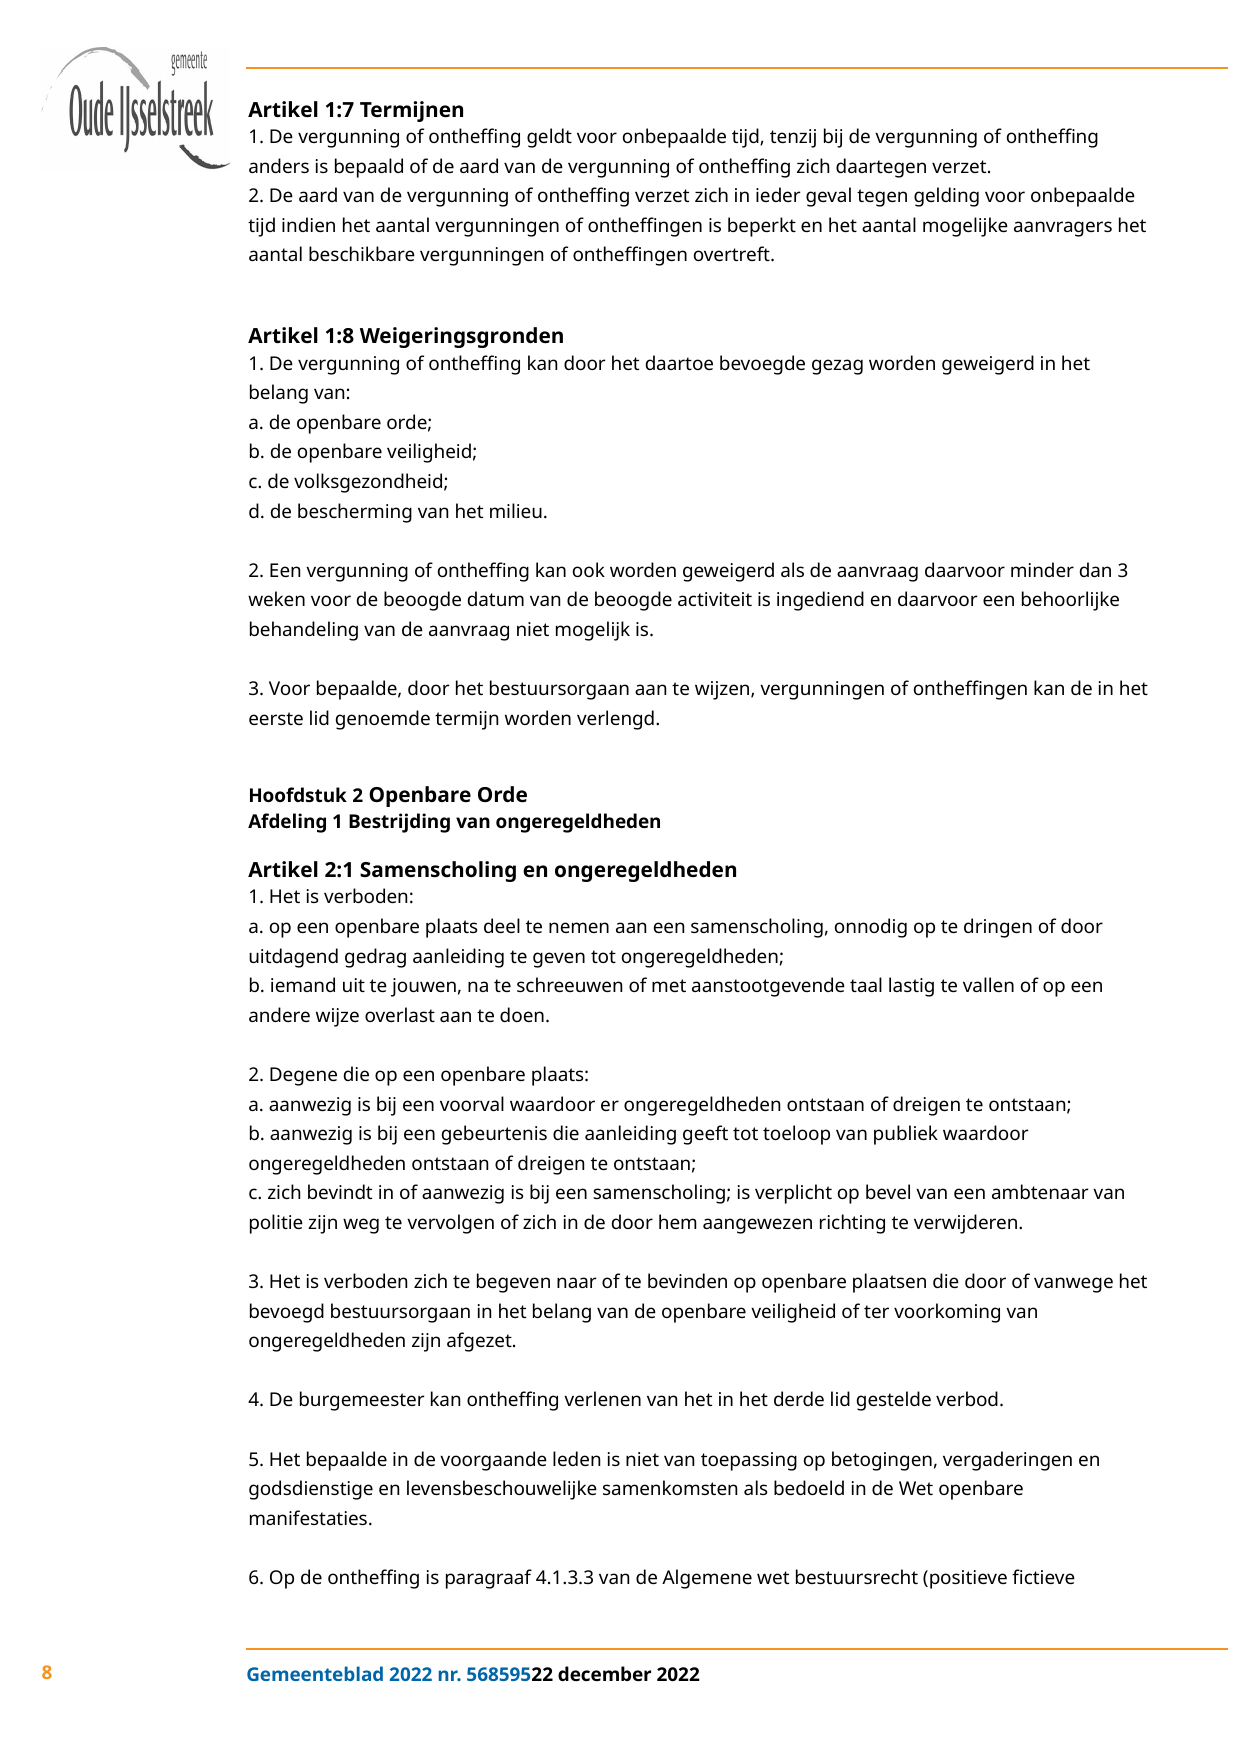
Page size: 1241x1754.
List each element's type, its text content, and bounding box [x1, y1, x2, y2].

text c. zich bevindt in of aanwezig is bij een samenscholing; is verplicht op bevel van een ambtenaar van politie zijn weg te vervolgen of zich in de door hem aangewezen richting te verwijderen. [248, 1179, 1152, 1235]
text 3. Voor bepaalde, door het bestuursorgaan aan te wijzen, vergunningen of ontheffingen kan de in het eerste lid genoemde termijn worden verlengd. [248, 675, 1152, 731]
text 4. De burgemeester kan ontheffing verlenen van het in het derde lid gestelde verbod. [248, 1387, 1152, 1412]
text Artikel 1:8 Weigeringsgronden [248, 322, 1152, 350]
text 3. Het is verboden zich te begeven naar of te bevinden op openbare plaatsen die door of vanwege het bevoegd bestuursorgaan in het belang van de openbare veiligheid of ter voorkoming van ongeregeldheden zijn afgezet. [248, 1268, 1152, 1353]
text 6. Op de ontheffing is paragraaf 4.1.3.3 van de Algemene wet bestuursrecht (positieve fictieve [248, 1564, 1152, 1590]
text Artikel 1:7 Termijnen [248, 95, 1152, 123]
text Afdeling 1 Bestrijding van ongeregeldheden [248, 809, 1152, 834]
text 1. De vergunning of ontheffing geldt voor onbepaalde tijd, tenzij bij de vergunning of ontheffing anders is bepaald of de aard van de vergunning of ontheffing zich daartegen verzet. [248, 123, 1152, 178]
text Artikel 2:1 Samenscholing en ongeregeldheden [248, 855, 1152, 884]
text 1. Het is verboden: [248, 884, 1152, 909]
text 2. De aard van de vergunning of ontheffing verzet zich in ieder geval tegen gelding voor onbepaalde tijd indien het aantal vergunningen of ontheffingen is beperkt en het aantal mogelijke aanvragers het aantal beschikbare vergunningen of ontheffingen overtreft. [248, 182, 1152, 267]
picture [41, 47, 231, 172]
text a. de openbare orde; [248, 409, 1152, 435]
text c. de volksgezondheid; [248, 468, 1152, 494]
text d. de bescherming van het milieu. [248, 498, 1152, 524]
text b. aanwezig is bij een gebeurtenis die aanleiding geeft tot toeloop van publiek waardoor ongeregeldheden ontstaan of dreigen te ontstaan; [248, 1120, 1152, 1176]
text 2. Degene die op een openbare plaats: [248, 1061, 1152, 1087]
text Hoofdstuk 2 Openbare Orde [248, 780, 1152, 809]
text 2. Een vergunning of ontheffing kan ook worden geweigerd als de aanvraag daarvoor minder dan 3 weken voor de beoogde datum van de beoogde activiteit is ingediend en daarvoor een behoorlijke behandeling van de aanvraag niet mogelijk is. [248, 557, 1152, 642]
text b. iemand uit te jouwen, na te schreeuwen of met aanstootgevende taal lastig te vallen of op een andere wijze overlast aan te doen. [248, 972, 1152, 1028]
text 1. De vergunning of ontheffing kan door het daartoe bevoegde gezag worden geweigerd in het belang van: [248, 350, 1152, 405]
text 5. Het bepaalde in de voorgaande leden is niet van toepassing op betogingen, vergaderingen en godsdienstige en levensbeschouwelijke samenkomsten als bedoeld in de Wet openbare manifestaties. [248, 1446, 1152, 1531]
text a. op een openbare plaats deel te nemen aan een samenscholing, onnodig op te dringen of door uitdagend gedrag aanleiding te geven tot ongeregeldheden; [248, 913, 1152, 968]
text b. de openbare veiligheid; [248, 439, 1152, 464]
text a. aanwezig is bij een voorval waardoor er ongeregeldheden ontstaan of dreigen te ontstaan; [248, 1091, 1152, 1116]
